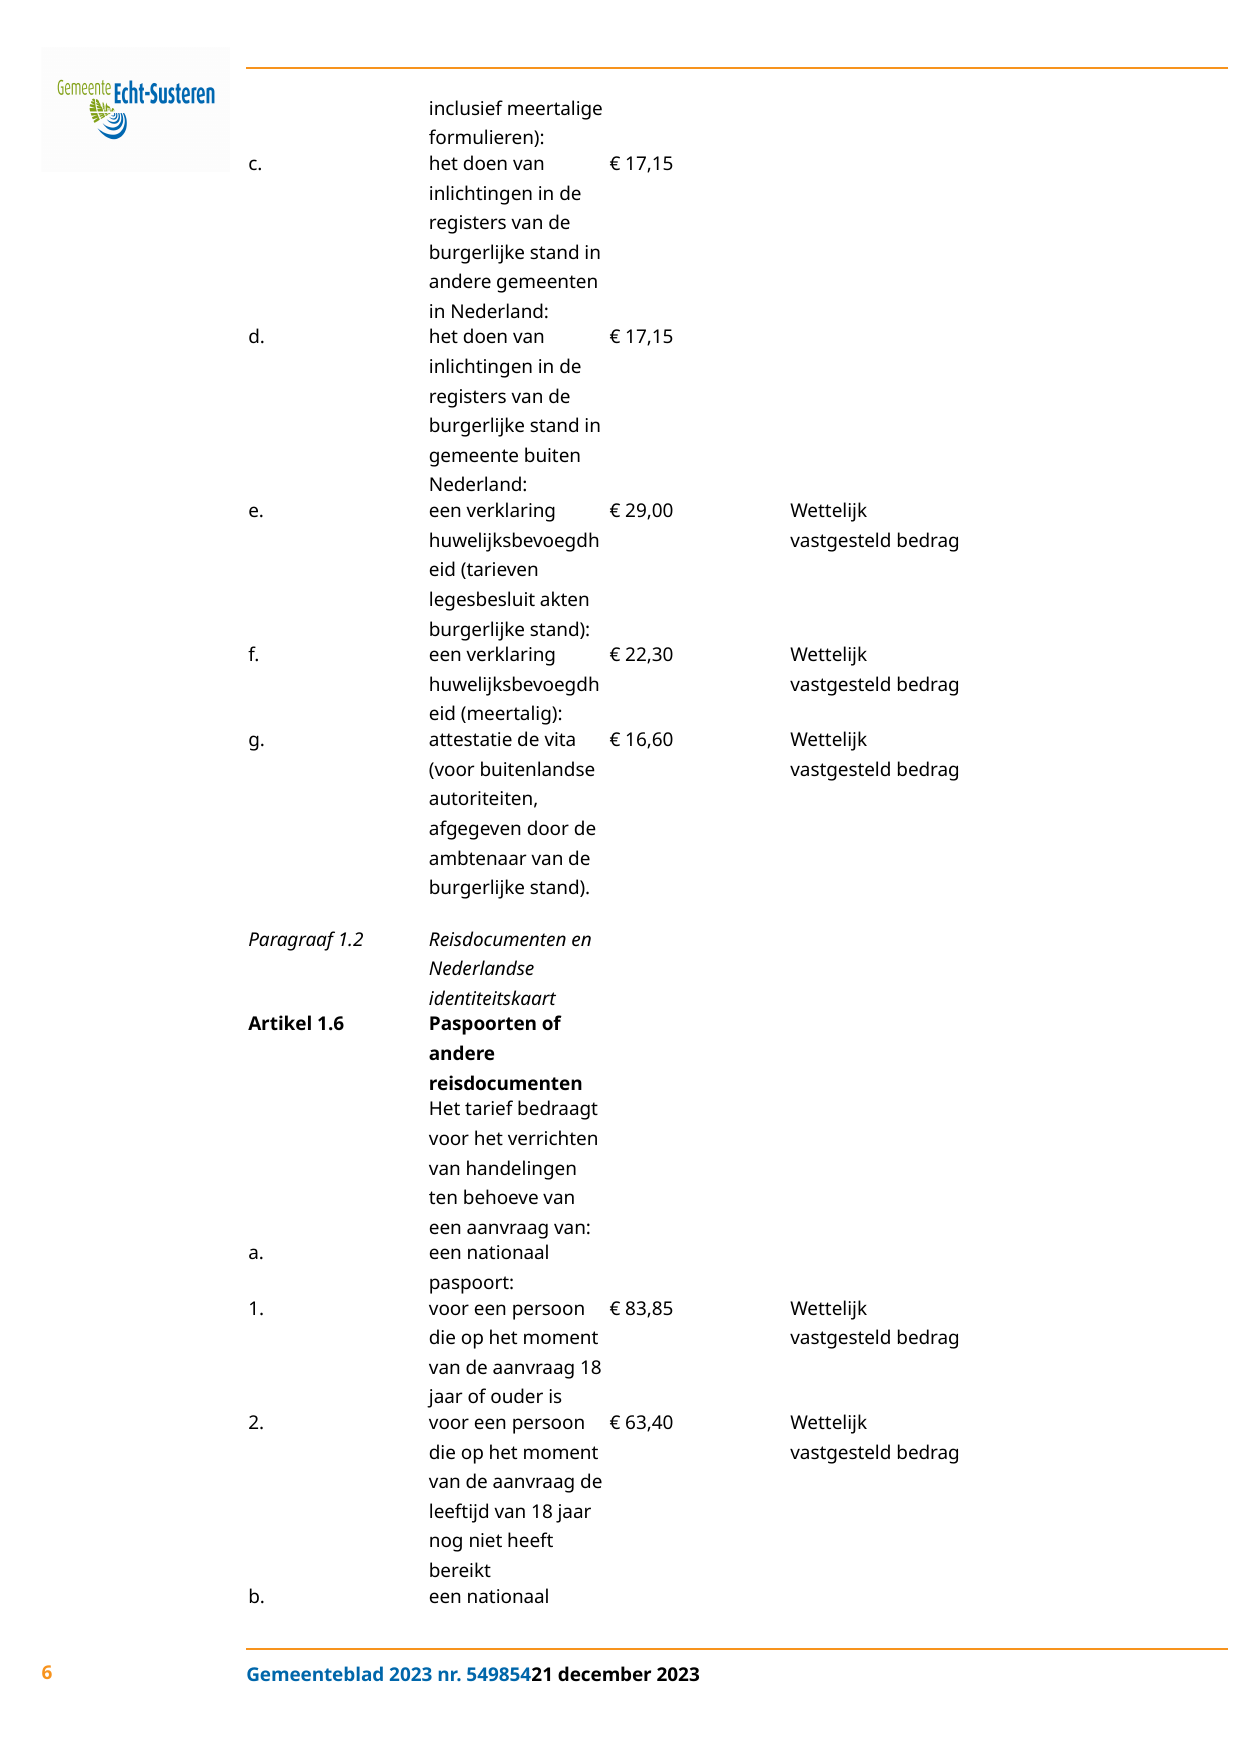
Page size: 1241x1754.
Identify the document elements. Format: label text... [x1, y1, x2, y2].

table_cell [609, 95, 790, 150]
table_cell 1. [248, 1295, 429, 1409]
table_cell Wettelijk vastgesteld bedrag [790, 1295, 971, 1409]
table_cell [790, 926, 971, 1011]
table_cell Wettelijk vastgesteld bedrag [790, 498, 971, 641]
table_cell Het tarief bedraagt voor het verrichten van handelingen ten behoeve van een aanvraag van: [429, 1096, 609, 1239]
table_cell € 83,85 [609, 1295, 790, 1409]
table_cell een verklaring huwelijksbevoegdheid (tarieven legesbesluit akten burgerlijke stand): [429, 498, 609, 641]
table_cell [248, 1096, 429, 1239]
table_cell b. [248, 1583, 429, 1609]
table_cell het doen van inlichtingen in de registers van de burgerlijke stand in andere gemeenten in Nederland: [429, 150, 609, 324]
table_cell c. [248, 150, 429, 324]
table_cell € 22,30 [609, 641, 790, 726]
table_cell Wettelijk vastgesteld bedrag [790, 726, 971, 900]
table_cell [971, 1096, 1152, 1239]
table_cell [971, 900, 1152, 926]
table_cell Wettelijk vastgesteld bedrag [790, 641, 971, 726]
table_cell € 17,15 [609, 324, 790, 497]
table_cell voor een persoon die op het moment van de aanvraag 18 jaar of ouder is [429, 1295, 609, 1409]
table_cell [971, 926, 1152, 1011]
table_cell [971, 324, 1152, 497]
table_cell [790, 1011, 971, 1096]
table_cell [609, 1096, 790, 1239]
table_cell een verklaring huwelijksbevoegdheid (meertalig): [429, 641, 609, 726]
table_cell voor een persoon die op het moment van de aanvraag de leeftijd van 18 jaar nog niet heeft bereikt [429, 1409, 609, 1583]
table_cell [790, 1583, 971, 1609]
table_cell [971, 641, 1152, 726]
table_cell Paragraaf 1.2 [248, 926, 429, 1011]
table_cell € 17,15 [609, 150, 790, 324]
table_cell [790, 95, 971, 150]
table_cell [971, 1583, 1152, 1609]
table_cell Artikel 1.6 [248, 1011, 429, 1096]
table_cell [248, 95, 429, 150]
table_cell [609, 1011, 790, 1096]
picture [41, 47, 231, 172]
table_cell f. [248, 641, 429, 726]
table_cell [971, 1409, 1152, 1583]
table_cell g. [248, 726, 429, 900]
table_cell [790, 900, 971, 926]
table_cell [790, 324, 971, 497]
table_cell [609, 1240, 790, 1295]
table_cell [971, 726, 1152, 900]
table_cell [609, 900, 790, 926]
table_cell [609, 1583, 790, 1609]
table_cell a. [248, 1240, 429, 1295]
table_cell [971, 150, 1152, 324]
table_cell [971, 1295, 1152, 1409]
table_cell een nationaal paspoort: [429, 1240, 609, 1295]
table_cell [429, 900, 609, 926]
table_cell d. [248, 324, 429, 497]
table_cell 2. [248, 1409, 429, 1583]
table_cell [790, 1240, 971, 1295]
table_cell inclusief meertalige formulieren): [429, 95, 609, 150]
table_cell [248, 900, 429, 926]
table_cell € 63,40 [609, 1409, 790, 1583]
table_cell het doen van inlichtingen in de registers van de burgerlijke stand in gemeente buiten Nederland: [429, 324, 609, 497]
table_cell Reisdocumenten en Nederlandse identiteitskaart [429, 926, 609, 1011]
table_cell [971, 95, 1152, 150]
table_cell een nationaal [429, 1583, 609, 1609]
table_cell e. [248, 498, 429, 641]
table_cell Wettelijk vastgesteld bedrag [790, 1409, 971, 1583]
table_cell attestatie de vita (voor buitenlandse autoriteiten, afgegeven door de ambtenaar van de burgerlijke stand). [429, 726, 609, 900]
table_cell € 29,00 [609, 498, 790, 641]
table_cell [609, 926, 790, 1011]
table_cell [971, 1011, 1152, 1096]
table_cell € 16,60 [609, 726, 790, 900]
table_cell [790, 1096, 971, 1239]
table_cell Paspoorten of andere reisdocumenten [429, 1011, 609, 1096]
table_cell [790, 150, 971, 324]
table_cell [971, 498, 1152, 641]
table_cell [971, 1240, 1152, 1295]
